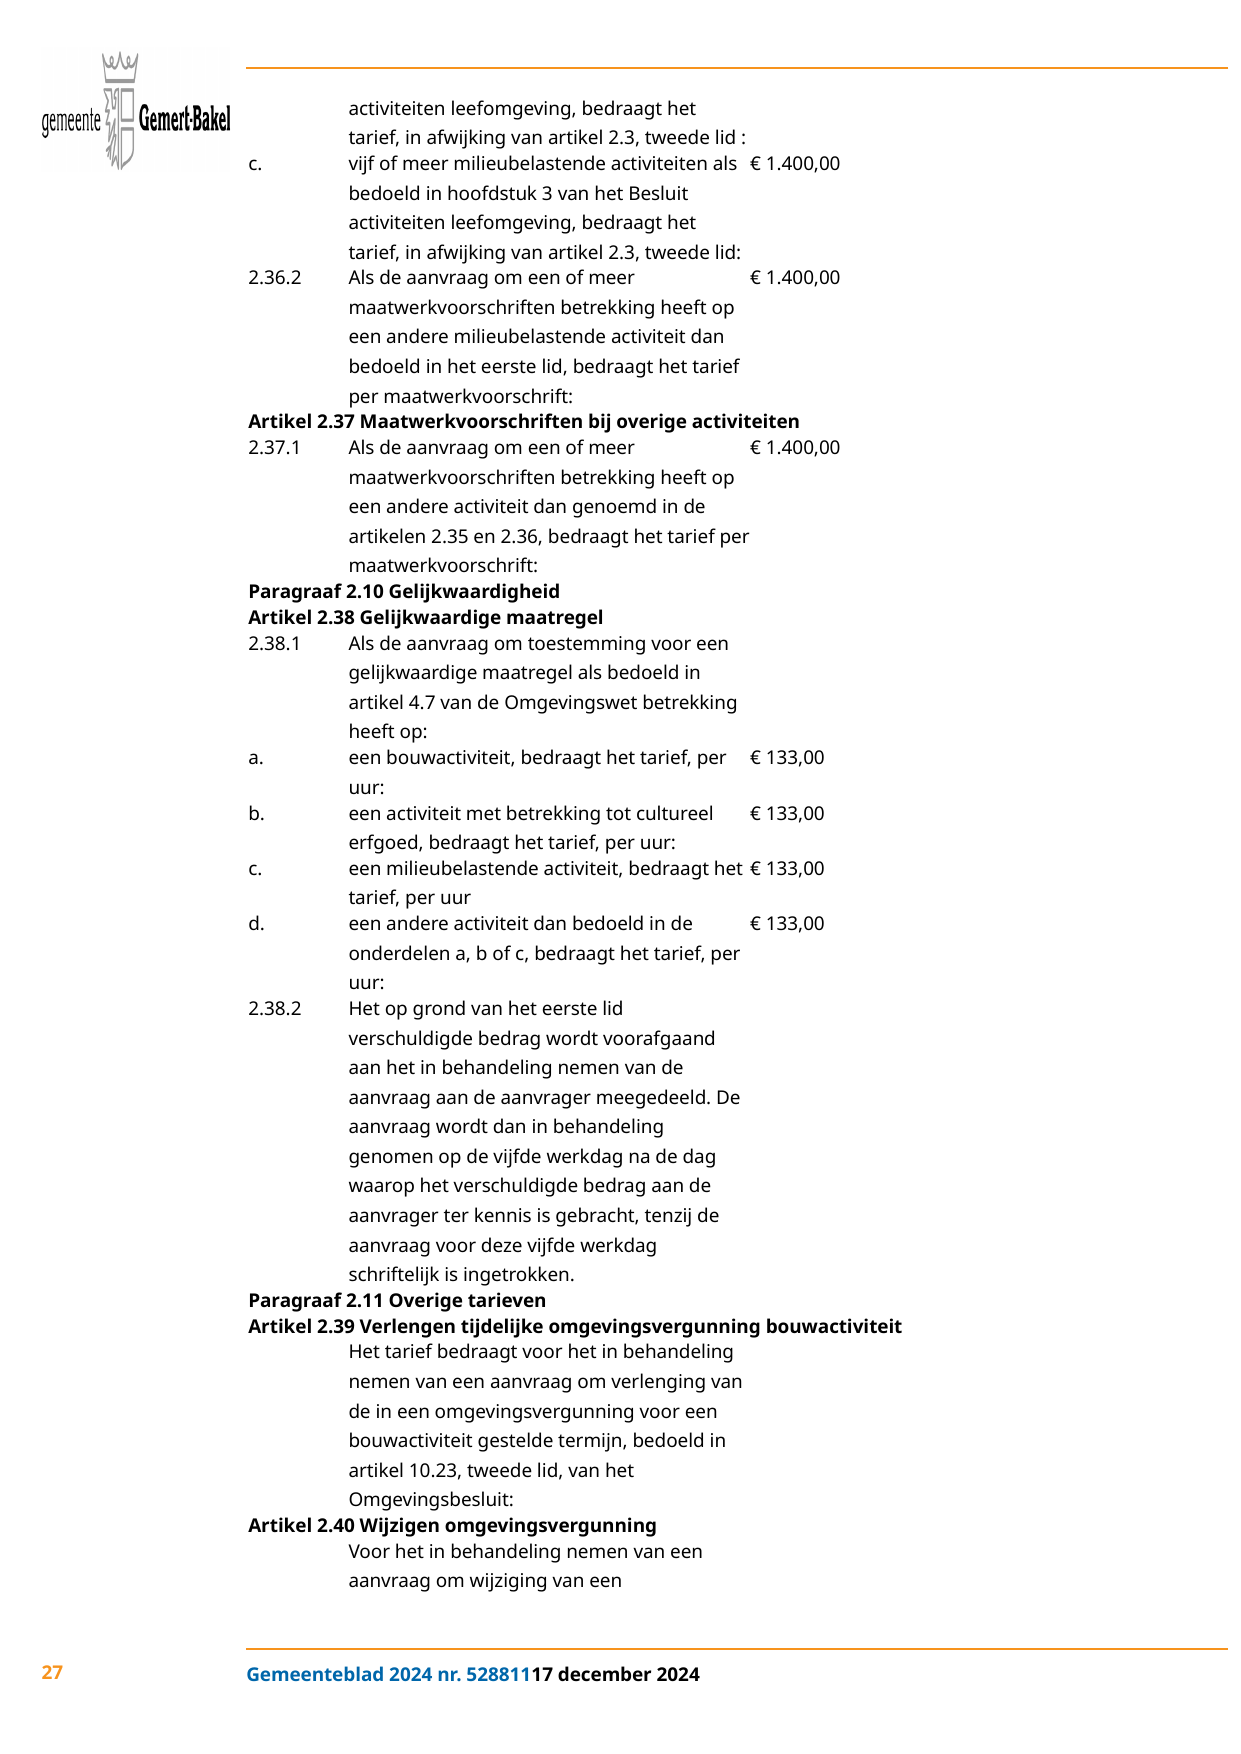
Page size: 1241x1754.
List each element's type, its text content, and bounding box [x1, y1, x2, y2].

table_cell Het op grond van het eerste lid verschuldigde bedrag wordt voorafgaand aan het in behandeling nemen van de aanvraag aan de aanvrager meegedeeld. De aanvraag wordt dan in behandeling genomen op de vijfde werkdag na de dag waarop het verschuldigde bedrag aan de aanvrager ter kennis is gebracht, tenzij de aanvraag voor deze vijfde werkdag schriftelijk is ingetrokken. [348, 995, 750, 1287]
table_cell € 133,00 [750, 744, 951, 800]
table_cell € 133,00 [750, 910, 951, 995]
table_cell b. [248, 800, 348, 855]
table_cell Als de aanvraag om toestemming voor een gelijkwaardige maatregel als bedoeld in artikel 4.7 van de Omgevingswet betrekking heeft op: [348, 630, 750, 744]
table_cell d. [248, 910, 348, 995]
table_cell [750, 1538, 951, 1593]
table_cell c. [248, 150, 348, 264]
table_cell a. [248, 744, 348, 800]
table_cell [750, 630, 951, 744]
table_cell 2.38.2 [248, 995, 348, 1287]
table_cell [951, 630, 1152, 744]
table_cell vijf of meer milieubelastende activiteiten als bedoeld in hoofdstuk 3 van het Besluit activiteiten leefomgeving, bedraagt het tarief, in afwijking van artikel 2.3, tweede lid: [348, 150, 750, 264]
picture [41, 47, 231, 172]
table_cell [951, 855, 1152, 910]
table_cell € 1.400,00 [750, 434, 951, 578]
table_cell 2.38.1 [248, 630, 348, 744]
table_cell Als de aanvraag om een of meer maatwerkvoorschriften betrekking heeft op een andere milieubelastende activiteit dan bedoeld in het eerste lid, bedraagt het tarief per maatwerkvoorschrift: [348, 265, 750, 409]
table_cell [951, 744, 1152, 800]
table_cell € 1.400,00 [750, 265, 951, 409]
table_cell 2.36.2 [248, 265, 348, 409]
table_cell [951, 604, 1152, 630]
table_cell [750, 995, 951, 1287]
table_cell Voor het in behandeling nemen van een aanvraag om wijziging van een [348, 1538, 750, 1593]
table_cell [951, 265, 1152, 409]
table_cell 2.37.1 [248, 434, 348, 578]
table_cell een activiteit met betrekking tot cultureel erfgoed, bedraagt het tarief, per uur: [348, 800, 750, 855]
table_cell een andere activiteit dan bedoeld in de onderdelen a, b of c, bedraagt het tarief, per uur: [348, 910, 750, 995]
table_cell activiteiten leefomgeving, bedraagt het tarief, in afwijking van artikel 2.3, tweede lid : [348, 95, 750, 150]
table_cell [248, 95, 348, 150]
table_cell [248, 1339, 348, 1512]
table_cell [951, 1313, 1152, 1339]
table_cell Artikel 2.38 Gelijkwaardige maatregel [248, 604, 951, 630]
table_cell [951, 409, 1152, 434]
table_cell Artikel 2.40 Wijzigen omgevingsvergunning [248, 1512, 951, 1538]
table_cell [750, 95, 951, 150]
table_cell [951, 1512, 1152, 1538]
table_cell [951, 1287, 1152, 1313]
table_cell een milieubelastende activiteit, bedraagt het tarief, per uur [348, 855, 750, 910]
table_cell een bouwactiviteit, bedraagt het tarief, per uur: [348, 744, 750, 800]
table_cell Als de aanvraag om een of meer maatwerkvoorschriften betrekking heeft op een andere activiteit dan genoemd in de artikelen 2.35 en 2.36, bedraagt het tarief per maatwerkvoorschrift: [348, 434, 750, 578]
table_cell [951, 95, 1152, 150]
table_cell [750, 1339, 951, 1512]
table_cell Paragraaf 2.11 Overige tarieven [248, 1287, 951, 1313]
table_cell Paragraaf 2.10 Gelijkwaardigheid [248, 579, 951, 604]
table_cell [951, 800, 1152, 855]
table_cell Artikel 2.37 Maatwerkvoorschriften bij overige activiteiten [248, 409, 951, 434]
table_cell Het tarief bedraagt voor het in behandeling nemen van een aanvraag om verlenging van de in een omgevingsvergunning voor een bouwactiviteit gestelde termijn, bedoeld in artikel 10.23, tweede lid, van het Omgevingsbesluit: [348, 1339, 750, 1512]
table_cell [951, 995, 1152, 1287]
table_cell [951, 1339, 1152, 1512]
table_cell c. [248, 855, 348, 910]
table_cell [951, 1538, 1152, 1593]
table_cell [951, 579, 1152, 604]
table_cell € 133,00 [750, 800, 951, 855]
table_cell [951, 910, 1152, 995]
table_cell [951, 150, 1152, 264]
table_cell € 1.400,00 [750, 150, 951, 264]
table_cell Artikel 2.39 Verlengen tijdelijke omgevingsvergunning bouwactiviteit [248, 1313, 951, 1339]
table_cell [248, 1538, 348, 1593]
table_cell [951, 434, 1152, 578]
table_cell € 133,00 [750, 855, 951, 910]
